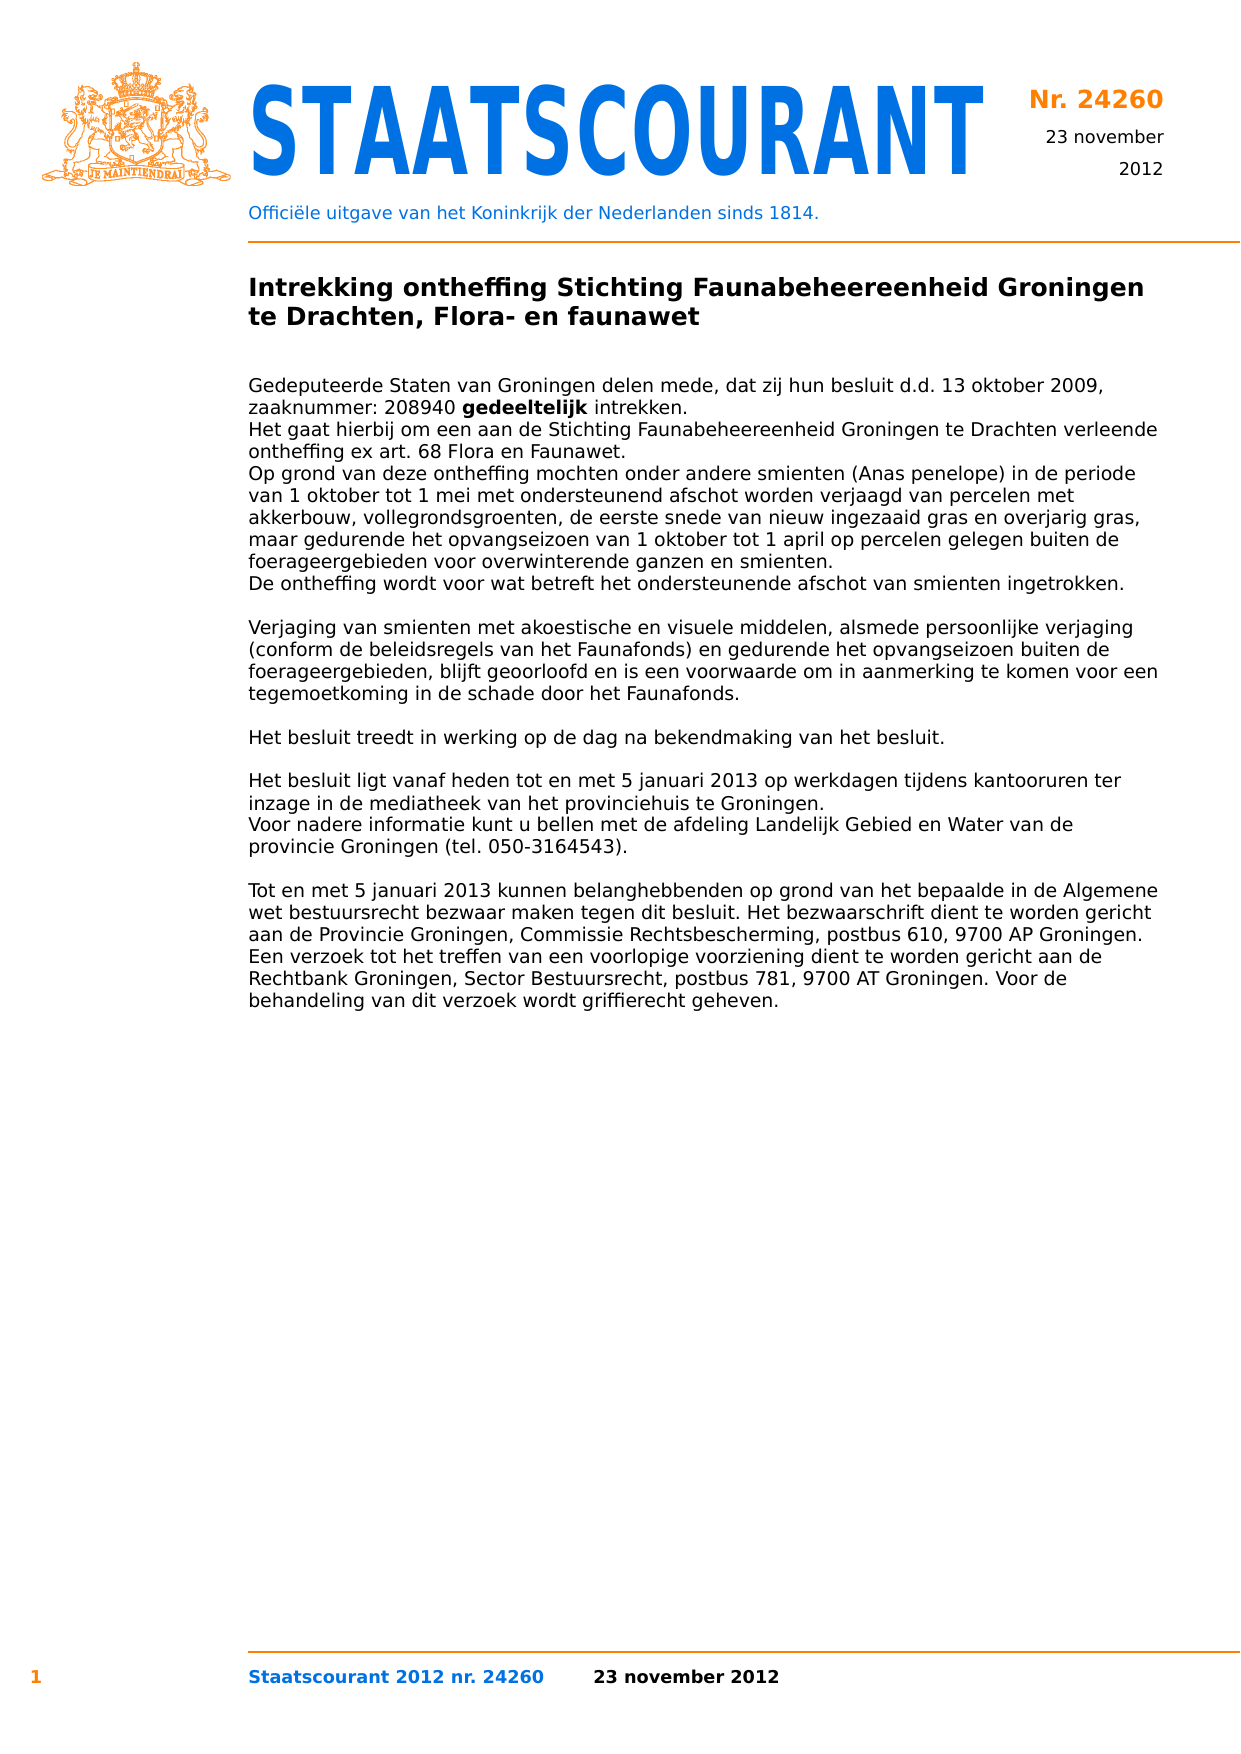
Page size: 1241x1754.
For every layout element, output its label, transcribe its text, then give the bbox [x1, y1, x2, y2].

table_cell 2012 [998, 153, 1240, 203]
picture [41, 62, 231, 186]
table_header Nr. 24260 [998, 62, 1240, 121]
text Een verzoek tot het treffen van een voorlopige voorziening dient te worden gericht aan de Rechtbank Groningen, Sector Bestuursrecht, postbus 781, 9700 AT Groningen. Voor de behandeling van dit verzoek wordt griffierecht geheven. [248, 946, 1163, 1012]
subtitle Intrekking ontheffing Stichting Faunabeheereenheid Groningen te Drachten, Flora- en faunawet [248, 273, 1163, 331]
text Het besluit ligt vanaf heden tot en met 5 januari 2013 op werkdagen tijdens kantooruren ter inzage in de mediatheek van het provinciehuis te Groningen. [248, 770, 1163, 814]
table_cell Officiële uitgave van het Koninkrijk der Nederlanden sinds 1814. [248, 203, 1240, 241]
text Het besluit treedt in werking op de dag na bekendmaking van het besluit. [248, 727, 1163, 748]
table_header [25, 62, 248, 241]
table_cell 23 november [998, 121, 1240, 153]
text Tot en met 5 januari 2013 kunnen belanghebbenden op grond van het bepaalde in de Algemene wet bestuursrecht bezwaar maken tegen dit besluit. Het bezwaarschrift dient te worden gericht aan de Provincie Groningen, Commissie Rechtsbescherming, postbus 610, 9700 AP Groningen. [248, 880, 1163, 946]
text Het gaat hierbij om een aan de Stichting Faunabeheereenheid Groningen te Drachten verleende ontheffing ex art. 68 Flora en Faunawet. [248, 419, 1163, 463]
text De ontheffing wordt voor wat betreft het ondersteunende afschot van smienten ingetrokken. [248, 573, 1163, 595]
table_header STAATSCOURANT [248, 62, 998, 203]
text Voor nadere informatie kunt u bellen met de afdeling Landelijk Gebied en Water van de provincie Groningen (tel. 050-3164543). [248, 814, 1163, 858]
text Op grond van deze ontheffing mochten onder andere smienten (Anas penelope) in de periode van 1 oktober tot 1 mei met ondersteunend afschot worden verjaagd van percelen met akkerbouw, vollegrondsgroenten, de eerste snede van nieuw ingezaaid gras en overjarig gras, maar gedurende het opvangseizoen van 1 oktober tot 1 april op percelen gelegen buiten de foerageergebieden voor overwinterende ganzen en smienten. [248, 463, 1163, 573]
text Gedeputeerde Staten van Groningen delen mede, dat zij hun besluit d.d. 13 oktober 2009, zaaknummer: 208940 gedeeltelijk intrekken. [248, 375, 1163, 419]
text Verjaging van smienten met akoestische en visuele middelen, alsmede persoonlijke verjaging (conform de beleidsregels van het Faunafonds) en gedurende het opvangseizoen buiten de foerageergebieden, blijft geoorloofd en is een voorwaarde om in aanmerking te komen voor een tegemoetkoming in de schade door het Faunafonds. [248, 617, 1163, 705]
